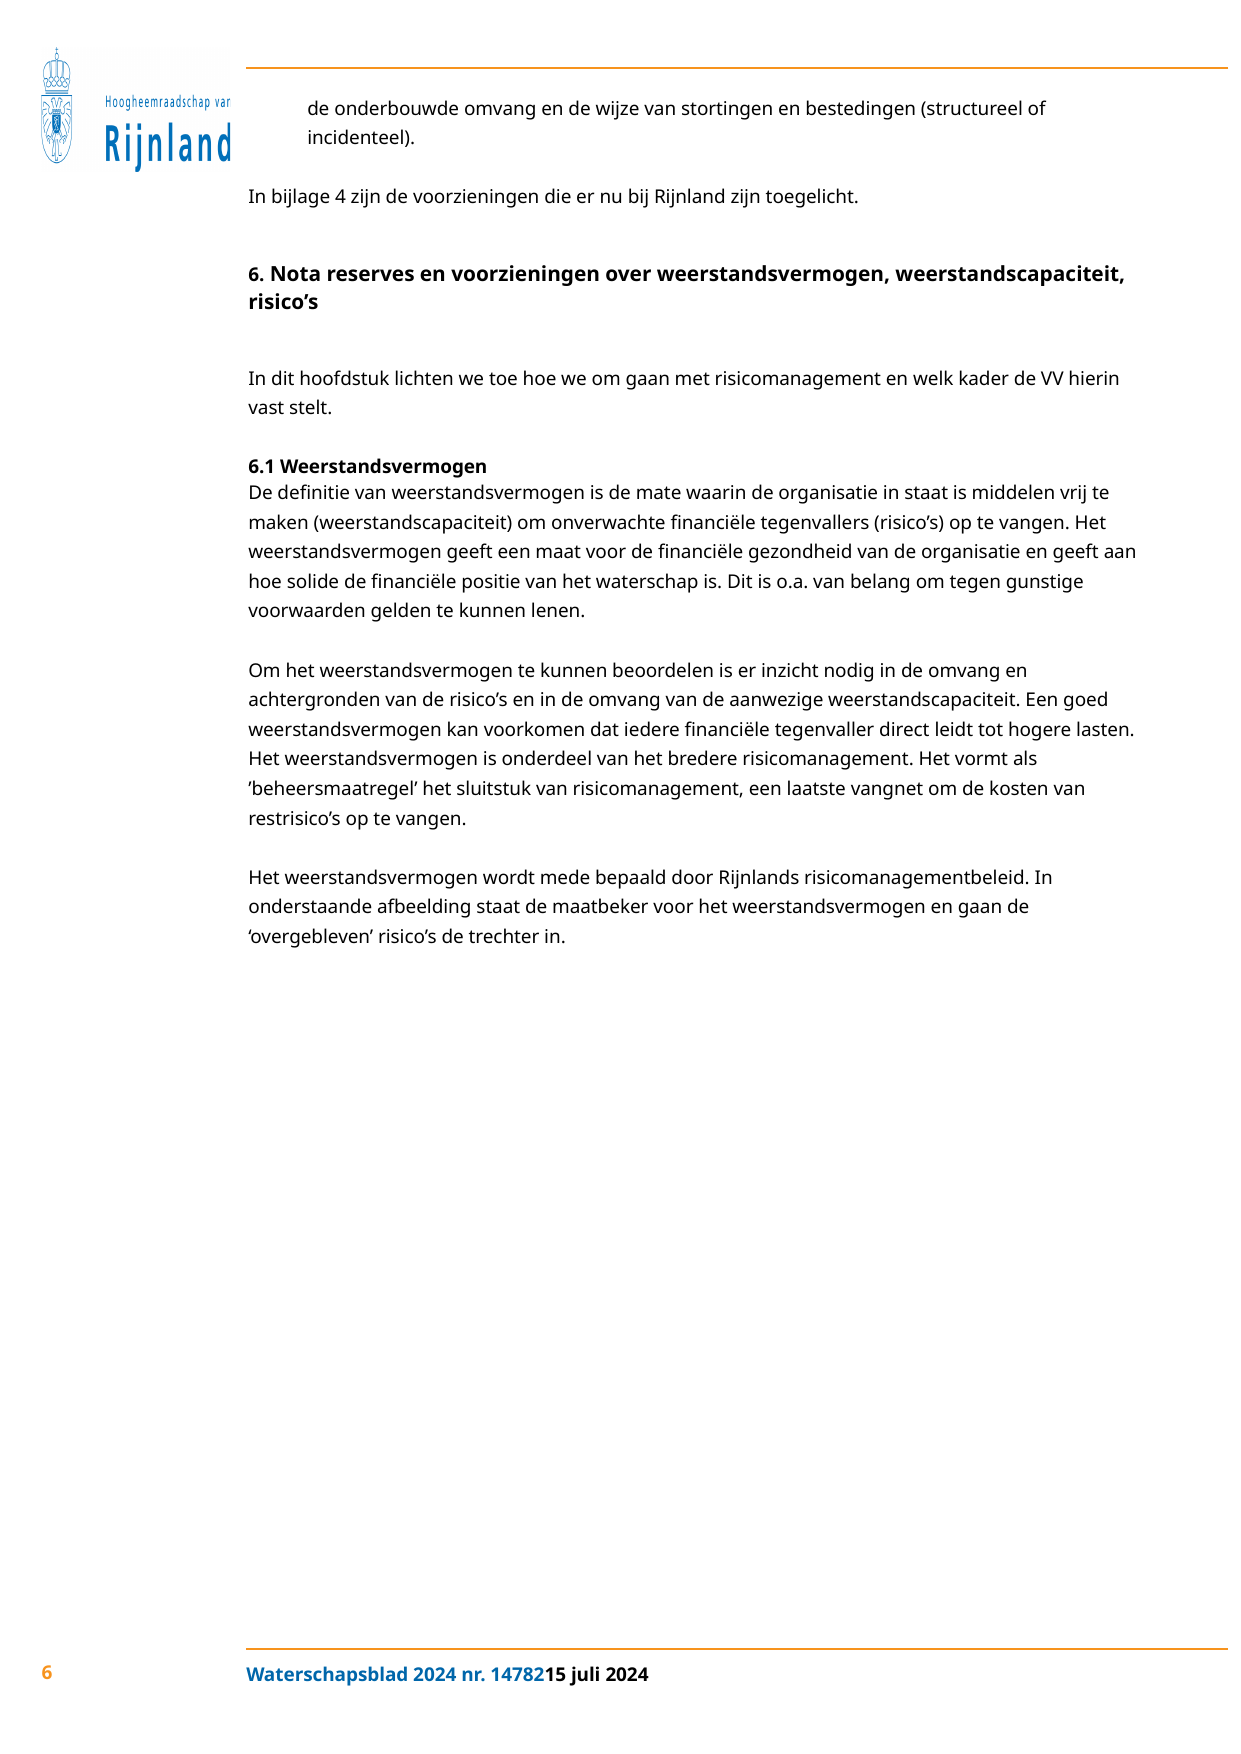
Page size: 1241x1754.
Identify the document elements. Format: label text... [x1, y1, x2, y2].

text 6. Nota reserves en voorzieningen over weerstandsvermogen, weerstandscapaciteit, risico’s [248, 259, 1152, 316]
text In dit hoofdstuk lichten we toe hoe we om gaan met risicomanagement en welk kader de VV hierin vast stelt. [248, 365, 1152, 420]
picture [41, 47, 231, 172]
text In bijlage 4 zijn de voorzieningen die er nu bij Rijnland zijn toegelicht. [248, 183, 1152, 209]
text De definitie van weerstandsvermogen is de mate waarin de organisatie in staat is middelen vrij te maken (weerstandscapaciteit) om onverwachte financiële tegenvallers (risico’s) op te vangen. Het weerstandsvermogen geeft een maat voor de financiële gezondheid van de organisatie en geeft aan hoe solide de financiële positie van het waterschap is. Dit is o.a. van belang om tegen gunstige voorwaarden gelden te kunnen lenen. [248, 479, 1152, 623]
text Het weerstandsvermogen wordt mede bepaald door Rijnlands risicomanagementbeleid. In onderstaande afbeelding staat de maatbeker voor het weerstandsvermogen en gaan de ‘overgebleven’ risico’s de trechter in. [248, 864, 1152, 949]
list de onderbouwde omvang en de wijze van stortingen en bestedingen (structureel of incidenteel). [248, 95, 1152, 150]
text Om het weerstandsvermogen te kunnen beoordelen is er inzicht nodig in de omvang en achtergronden van de risico’s en in de omvang van de aanwezige weerstandscapaciteit. Een goed weerstandsvermogen kan voorkomen dat iedere financiële tegenvaller direct leidt tot hogere lasten. Het weerstandsvermogen is onderdeel van het bredere risicomanagement. Het vormt als ’beheersmaatregel’ het sluitstuk van risicomanagement, een laatste vangnet om de kosten van restrisico’s op te vangen. [248, 657, 1152, 831]
text 6.1 Weerstandsvermogen [248, 454, 1152, 479]
